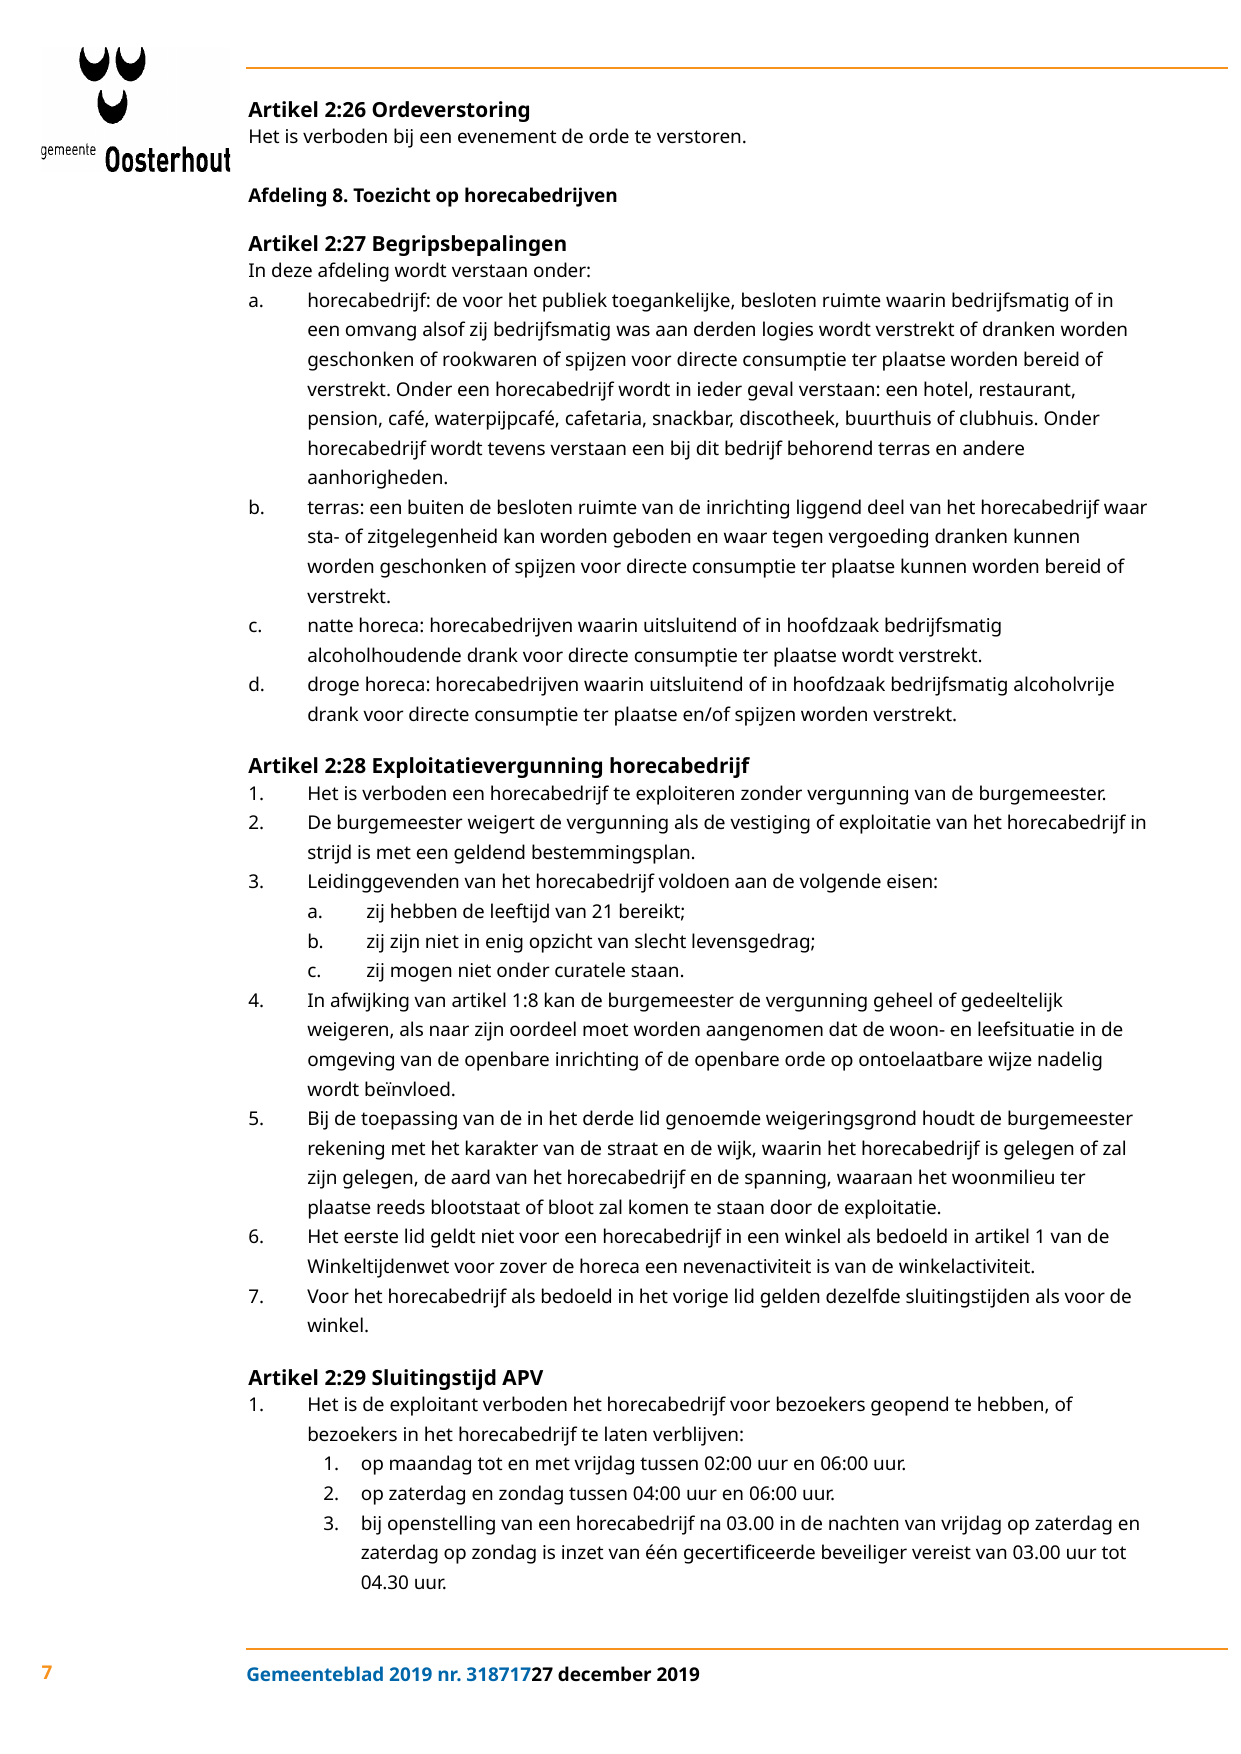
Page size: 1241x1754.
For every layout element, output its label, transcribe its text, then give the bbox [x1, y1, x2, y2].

list droge horeca: horecabedrijven waarin uitsluitend of in hoofdzaak bedrijfsmatig alcoholvrije drank voor directe consumptie ter plaatse en/of spijzen worden verstrekt. [248, 672, 1152, 727]
list op maandag tot en met vrijdag tussen 02:00 uur en 06:00 uur. [323, 1451, 1152, 1476]
list op zaterdag en zondag tussen 04:00 uur en 06:00 uur. [323, 1480, 1152, 1506]
text In deze afdeling wordt verstaan onder: [248, 257, 1152, 283]
text Artikel 2:26 Ordeverstoring [248, 95, 1152, 123]
list De burgemeester weigert de vergunning als de vestiging of exploitatie van het horecabedrijf in strijd is met een geldend bestemmingsplan. [248, 809, 1152, 865]
list natte horeca: horecabedrijven waarin uitsluitend of in hoofdzaak bedrijfsmatig alcoholhoudende drank voor directe consumptie ter plaatse wordt verstrekt. [248, 612, 1152, 668]
list zij hebben de leeftijd van 21 bereikt; [307, 898, 1152, 924]
text Artikel 2:29 Sluitingstijd APV [248, 1363, 1152, 1391]
picture [41, 47, 231, 172]
list Leidinggevenden van het horecabedrijf voldoen aan de volgende eisen: [248, 869, 1152, 894]
list terras: een buiten de besloten ruimte van de inrichting liggend deel van het horecabedrijf waar sta- of zitgelegenheid kan worden geboden en waar tegen vergoeding dranken kunnen worden geschonken of spijzen voor directe consumptie ter plaatse kunnen worden bereid of verstrekt. [248, 494, 1152, 608]
text Het is verboden bij een evenement de orde te verstoren. [248, 123, 1152, 149]
list bij openstelling van een horecabedrijf na 03.00 in de nachten van vrijdag op zaterdag en zaterdag op zondag is inzet van één gecertificeerde beveiliger vereist van 03.00 uur tot 04.30 uur. [323, 1510, 1152, 1594]
text Afdeling 8. Toezicht op horecabedrijven [248, 182, 1152, 208]
list In afwijking van artikel 1:8 kan de burgemeester de vergunning geheel of gedeeltelijk weigeren, als naar zijn oordeel moet worden aangenomen dat de woon- en leefsituatie in de omgeving van de openbare inrichting of de openbare orde op ontoelaatbare wijze nadelig wordt beïnvloed. [248, 987, 1152, 1102]
list Het is de exploitant verboden het horecabedrijf voor bezoekers geopend te hebben, of bezoekers in het horecabedrijf te laten verblijven: [248, 1391, 1152, 1447]
list Voor het horecabedrijf als bedoeld in het vorige lid gelden dezelfde sluitingstijden als voor de winkel. [248, 1283, 1152, 1338]
list Bij de toepassing van de in het derde lid genoemde weigeringsgrond houdt de burgemeester rekening met het karakter van de straat en de wijk, waarin het horecabedrijf is gelegen of zal zijn gelegen, de aard van het horecabedrijf en de spanning, waaraan het woonmilieu ter plaatse reeds blootstaat of bloot zal komen te staan door de exploitatie. [248, 1105, 1152, 1220]
list Het is verboden een horecabedrijf te exploiteren zonder vergunning van de burgemeester. [248, 780, 1152, 806]
text Artikel 2:27 Begripsbepalingen [248, 229, 1152, 257]
list horecabedrijf: de voor het publiek toegankelijke, besloten ruimte waarin bedrijfsmatig of in een omvang alsof zij bedrijfsmatig was aan derden logies wordt verstrekt of dranken worden geschonken of rookwaren of spijzen voor directe consumptie ter plaatse worden bereid of verstrekt. Onder een horecabedrijf wordt in ieder geval verstaan: een hotel, restaurant, pension, café, waterpijpcafé, cafetaria, snackbar, discotheek, buurthuis of clubhuis. Onder horecabedrijf wordt tevens verstaan een bij dit bedrijf behorend terras en andere aanhorigheden. [248, 287, 1152, 490]
list zij mogen niet onder curatele staan. [307, 957, 1152, 983]
list Het eerste lid geldt niet voor een horecabedrijf in een winkel als bedoeld in artikel 1 van de Winkeltijdenwet voor zover de horeca een nevenactiviteit is van de winkelactiviteit. [248, 1224, 1152, 1279]
list zij zijn niet in enig opzicht van slecht levensgedrag; [307, 928, 1152, 954]
text Artikel 2:28 Exploitatievergunning horecabedrijf [248, 752, 1152, 780]
